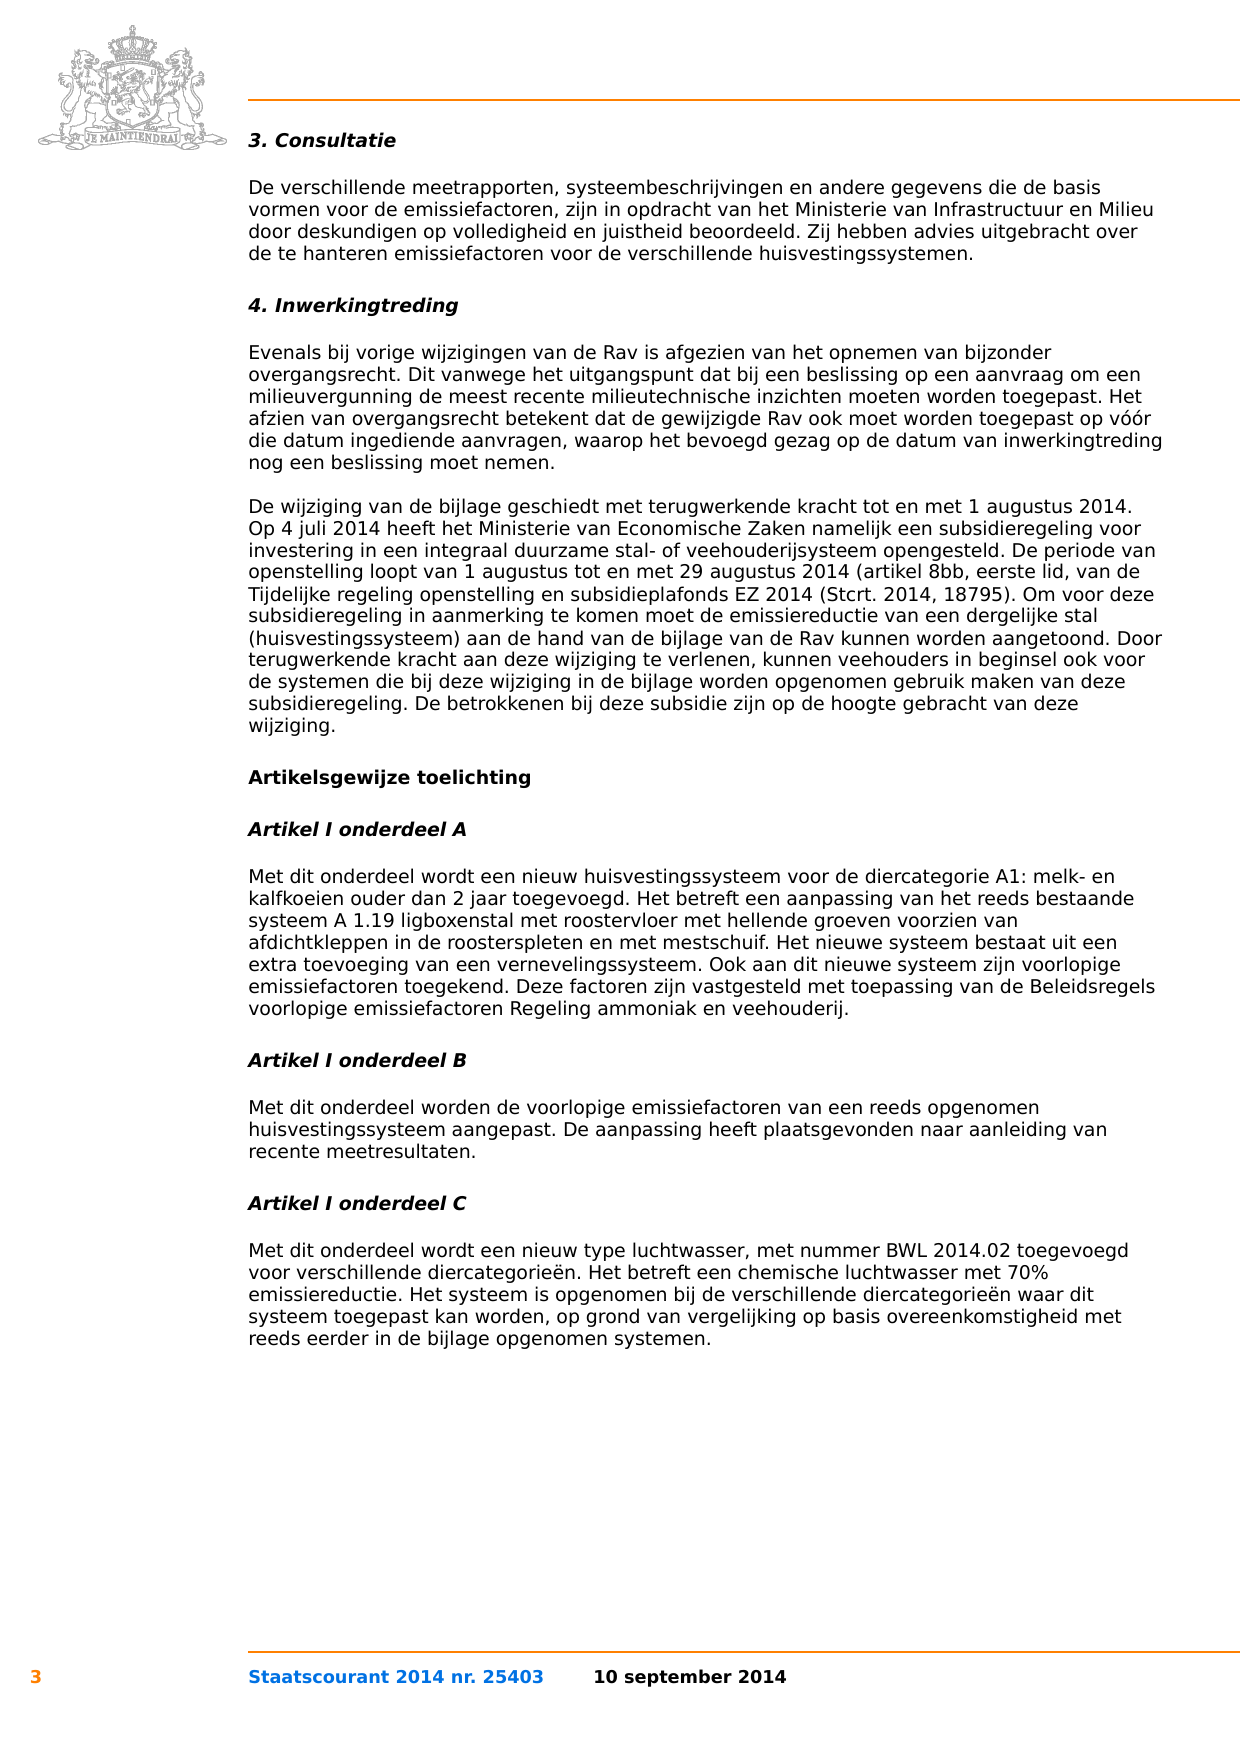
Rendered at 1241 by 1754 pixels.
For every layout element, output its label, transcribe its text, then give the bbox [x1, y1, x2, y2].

subtitle 3. Consultatie [248, 130, 1163, 152]
text Met dit onderdeel worden de voorlopige emissiefactoren van een reeds opgenomen huisvestingssysteem aangepast. De aanpassing heeft plaatsgevonden naar aanleiding van recente meetresultaten. [248, 1097, 1163, 1163]
text De verschillende meetrapporten, systeembeschrijvingen en andere gegevens die de basis vormen voor de emissiefactoren, zijn in opdracht van het Ministerie van Infrastructuur en Milieu door deskundigen op volledigheid en juistheid beoordeeld. Zij hebben advies uitgebracht over de te hanteren emissiefactoren voor de verschillende huisvestingssystemen. [248, 177, 1163, 265]
picture [38, 25, 227, 150]
text Met dit onderdeel wordt een nieuw type luchtwasser, met nummer BWL 2014.02 toegevoegd voor verschillende diercategorieën. Het betreft een chemische luchtwasser met 70% emissiereductie. Het systeem is opgenomen bij de verschillende diercategorieën waar dit systeem toegepast kan worden, op grond van vergelijking op basis overeenkomstigheid met reeds eerder in de bijlage opgenomen systemen. [248, 1240, 1163, 1350]
subtitle Artikelsgewijze toelichting [248, 767, 1163, 789]
text Met dit onderdeel wordt een nieuw huisvestingssysteem voor de diercategorie A1: melk- en kalfkoeien ouder dan 2 jaar toegevoegd. Het betreft een aanpassing van het reeds bestaande systeem A 1.19 ligboxenstal met roostervloer met hellende groeven voorzien van afdichtkleppen in de roosterspleten en met mestschuif. Het nieuwe systeem bestaat uit een extra toevoeging van een vernevelingssysteem. Ook aan dit nieuwe systeem zijn voorlopige emissiefactoren toegekend. Deze factoren zijn vastgesteld met toepassing van de Beleidsregels voorlopige emissiefactoren Regeling ammoniak en veehouderij. [248, 866, 1163, 1020]
subtitle 4. Inwerkingtreding [248, 295, 1163, 317]
subtitle Artikel I onderdeel C [248, 1193, 1163, 1215]
text Evenals bij vorige wijzigingen van de Rav is afgezien van het opnemen van bijzonder overgangsrecht. Dit vanwege het uitgangspunt dat bij een beslissing op een aanvraag om een milieuvergunning de meest recente milieutechnische inzichten moeten worden toegepast. Het afzien van overgangsrecht betekent dat de gewijzigde Rav ook moet worden toegepast op vóór die datum ingediende aanvragen, waarop het bevoegd gezag op de datum van inwerkingtreding nog een beslissing moet nemen. [248, 342, 1163, 474]
text De wijziging van de bijlage geschiedt met terugwerkende kracht tot en met 1 augustus 2014. Op 4 juli 2014 heeft het Ministerie van Economische Zaken namelijk een subsidieregeling voor investering in een integraal duurzame stal- of veehouderijsysteem opengesteld. De periode van openstelling loopt van 1 augustus tot en met 29 augustus 2014 (artikel 8bb, eerste lid, van de Tijdelijke regeling openstelling en subsidieplafonds EZ 2014 (Stcrt. 2014, 18795). Om voor deze subsidieregeling in aanmerking te komen moet de emissiereductie van een dergelijke stal (huisvestingssysteem) aan de hand van de bijlage van de Rav kunnen worden aangetoond. Door terugwerkende kracht aan deze wijziging te verlenen, kunnen veehouders in beginsel ook voor de systemen die bij deze wijziging in de bijlage worden opgenomen gebruik maken van deze subsidieregeling. De betrokkenen bij deze subsidie zijn op de hoogte gebracht van deze wijziging. [248, 496, 1163, 737]
subtitle Artikel I onderdeel A [248, 819, 1163, 841]
subtitle Artikel I onderdeel B [248, 1050, 1163, 1072]
